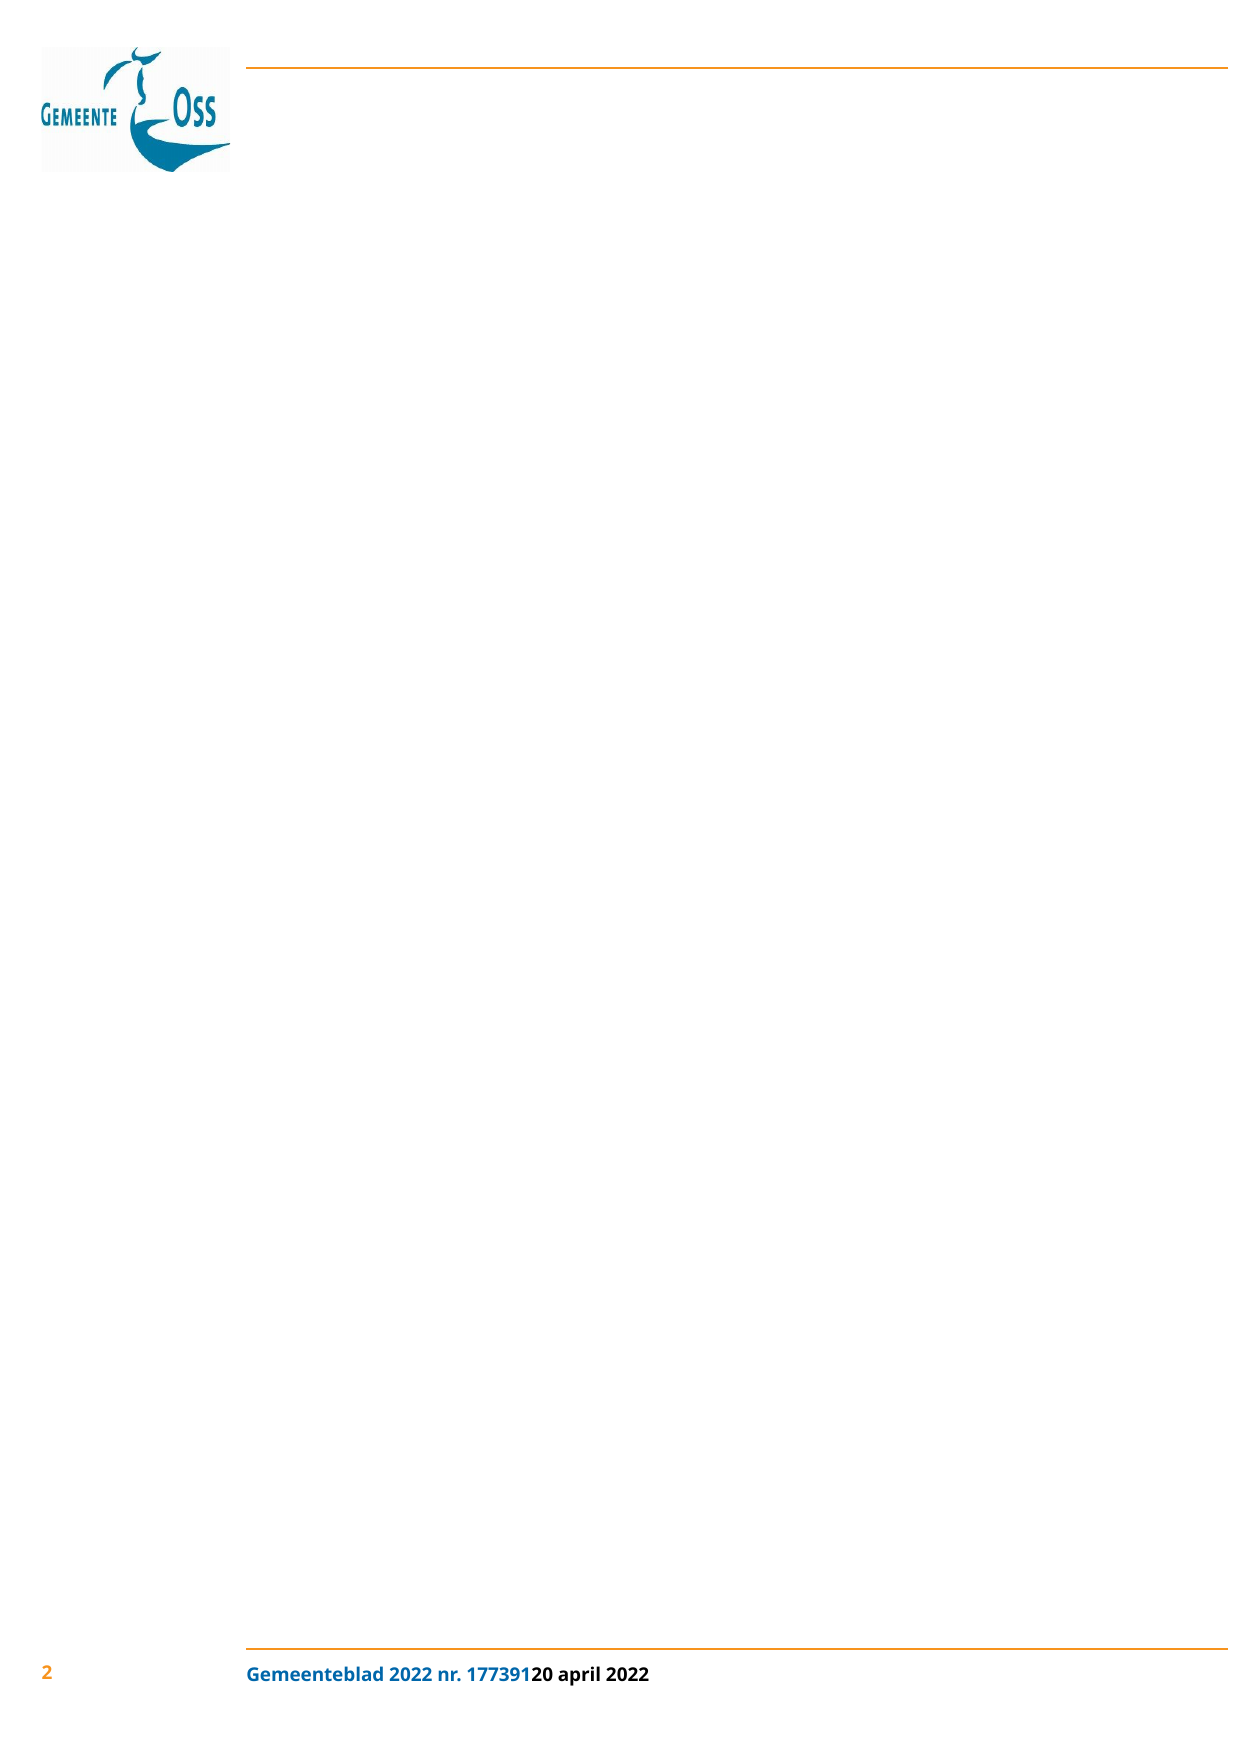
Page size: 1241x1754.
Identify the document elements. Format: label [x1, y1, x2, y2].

picture [41, 47, 231, 172]
